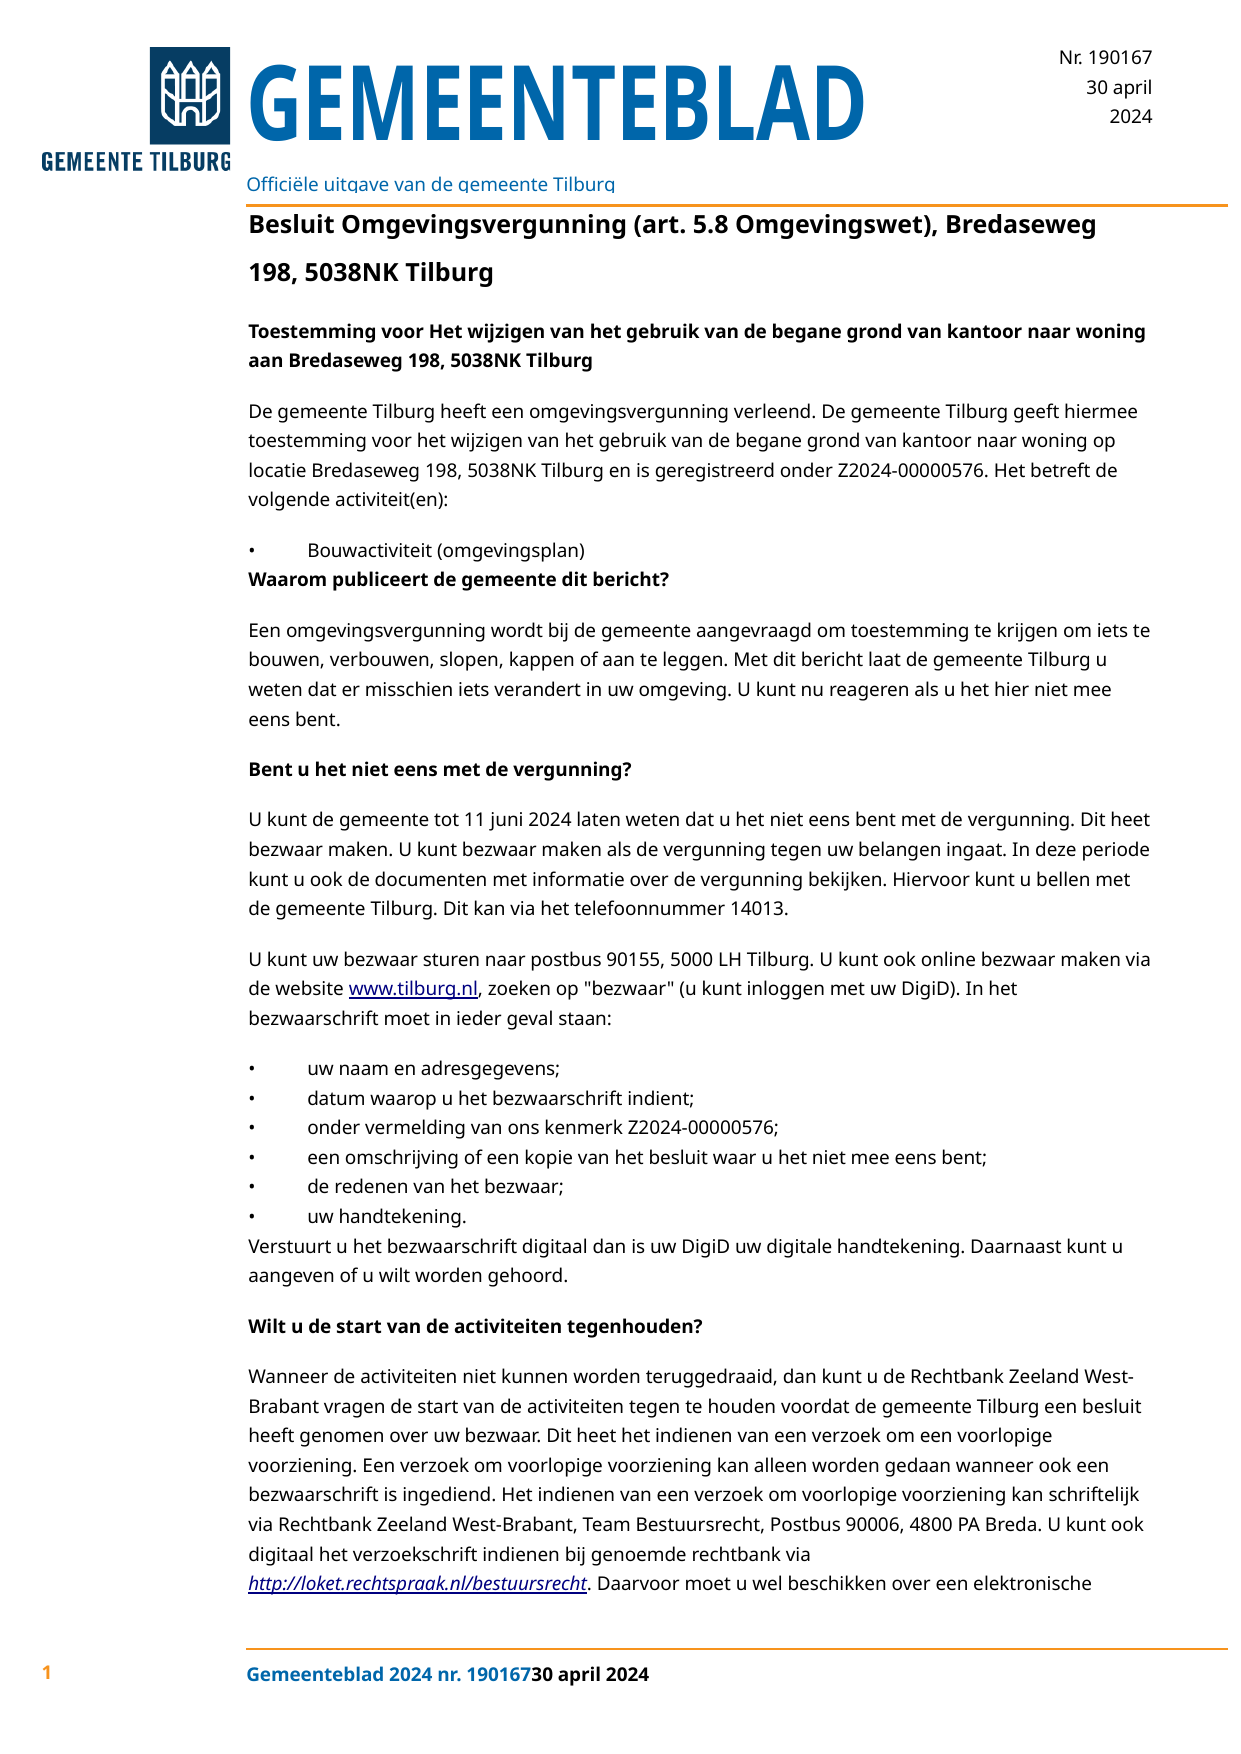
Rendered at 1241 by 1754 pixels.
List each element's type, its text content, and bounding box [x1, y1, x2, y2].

text Waarom publiceert de gemeente dit bericht? [248, 567, 1152, 592]
text Wanneer de activiteiten niet kunnen worden teruggedraaid, dan kunt u de Rechtbank Zeeland West-Brabant vragen de start van de activiteiten tegen te houden voordat de gemeente Tilburg een besluit heeft genomen over uw bezwaar. Dit heet het indienen van een verzoek om een voorlopige voorziening. Een verzoek om voorlopige voorziening kan alleen worden gedaan wanneer ook een bezwaarschrift is ingediend. Het indienen van een verzoek om voorlopige voorziening kan schriftelijk via Rechtbank Zeeland West-Brabant, Team Bestuursrecht, Postbus 90006, 4800 PA Breda. U kunt ook digitaal het verzoekschrift indienen bij genoemde rechtbank via http://loket.rechtspraak.nl/bestuursrecht. Daarvoor moet u wel beschikken over een elektronische [248, 1363, 1152, 1596]
text U kunt de gemeente tot 11 juni 2024 laten weten dat u het niet eens bent met de vergunning. Dit heet bezwaar maken. U kunt bezwaar maken als de vergunning tegen uw belangen ingaat. In deze periode kunt u ook de documenten met informatie over de vergunning bekijken. Hiervoor kunt u bellen met de gemeente Tilburg. Dit kan via het telefoonnummer 14013. [248, 807, 1152, 921]
list Bouwactiviteit (omgevingsplan) [248, 537, 1152, 563]
list onder vermelding van ons kenmerk Z2024-00000576; [248, 1114, 1152, 1140]
text Wilt u de start van de activiteiten tegenhouden? [248, 1313, 1152, 1339]
list een omschrijving of een kopie van het besluit waar u het niet mee eens bent; [248, 1144, 1152, 1170]
text Bent u het niet eens met de vergunning? [248, 756, 1152, 782]
text Een omgevingsvergunning wordt bij de gemeente aangevraagd om toestemming te krijgen om iets te bouwen, verbouwen, slopen, kappen of aan te leggen. Met dit bericht laat de gemeente Tilburg u weten dat er misschien iets verandert in uw omgeving. U kunt nu reageren als u het hier niet mee eens bent. [248, 617, 1152, 732]
text Verstuurt u het bezwaarschrift digitaal dan is uw DigiD uw digitale handtekening. Daarnaast kunt u aangeven of u wilt worden gehoord. [248, 1233, 1152, 1288]
text Besluit Omgevingsvergunning (art. 5.8 Omgevingswet), Bredaseweg 198, 5038NK Tilburg [248, 207, 1152, 288]
list uw naam en adresgegevens; [248, 1055, 1152, 1081]
text De gemeente Tilburg heeft een omgevingsvergunning verleend. De gemeente Tilburg geeft hiermee toestemming voor het wijzigen van het gebruik van de begane grond van kantoor naar woning op locatie Bredaseweg 198, 5038NK Tilburg en is geregistreerd onder Z2024-00000576. Het betreft de volgende activiteit(en): [248, 398, 1152, 512]
list uw handtekening. [248, 1203, 1152, 1229]
list de redenen van het bezwaar; [248, 1174, 1152, 1199]
text Toestemming voor Het wijzigen van het gebruik van de begane grond van kantoor naar woning aan Bredaseweg 198, 5038NK Tilburg [248, 318, 1152, 373]
text U kunt uw bezwaar sturen naar postbus 90155, 5000 LH Tilburg. U kunt ook online bezwaar maken via de website www.tilburg.nl, zoeken op "bezwaar" (u kunt inloggen met uw DigiD). In het bezwaarschrift moet in ieder geval staan: [248, 946, 1152, 1031]
list datum waarop u het bezwaarschrift indient; [248, 1085, 1152, 1111]
picture [41, 47, 231, 172]
